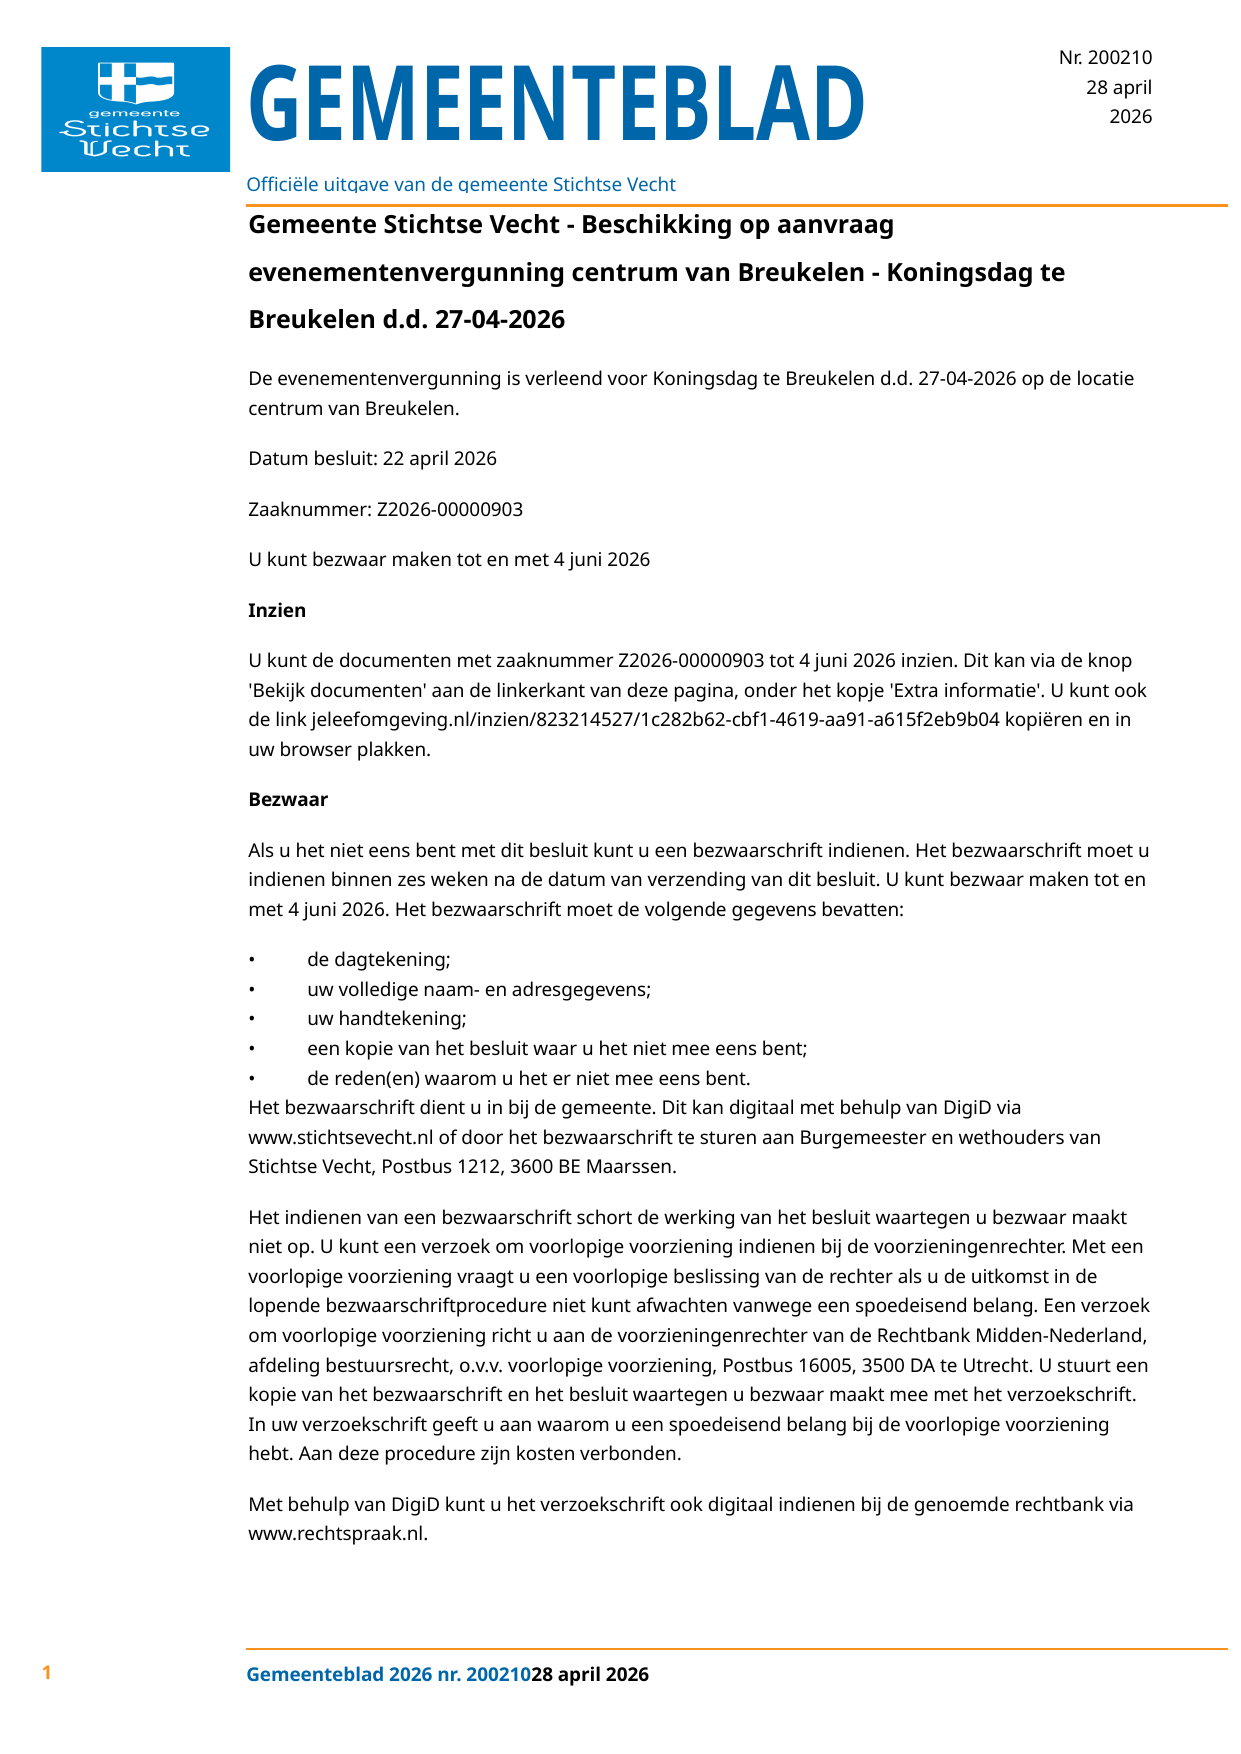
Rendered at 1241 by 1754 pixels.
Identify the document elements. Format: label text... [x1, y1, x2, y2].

text Met behulp van DigiD kunt u het verzoekschrift ook digitaal indienen bij de genoemde rechtbank via www.rechtspraak.nl. [248, 1491, 1152, 1546]
text U kunt bezwaar maken tot en met 4 juni 2026 [248, 546, 1152, 572]
text Gemeente Stichtse Vecht - Beschikking op aanvraag evenementenvergunning centrum van Breukelen - Koningsdag te Breukelen d.d. 27-04-2026 [248, 207, 1152, 336]
list de dagtekening; [248, 946, 1152, 972]
picture [99, 63, 135, 101]
list uw handtekening; [248, 1006, 1152, 1031]
list uw volledige naam- en adresgegevens; [248, 976, 1152, 1002]
text Datum besluit: 22 april 2026 [248, 446, 1152, 471]
text Het bezwaarschrift dient u in bij de gemeente. Dit kan digitaal met behulp van DigiD via www.stichtsevecht.nl of door het bezwaarschrift te sturen aan Burgemeester en wethouders van Stichtse Vecht, Postbus 1212, 3600 BE Maarssen. [248, 1094, 1152, 1179]
text Als u het niet eens bent met dit besluit kunt u een bezwaarschrift indienen. Het bezwaarschrift moet u indienen binnen zes weken na de datum van verzending van dit besluit. U kunt bezwaar maken tot en met 4 juni 2026. Het bezwaarschrift moet de volgende gegevens bevatten: [248, 837, 1152, 922]
list een kopie van het besluit waar u het niet mee eens bent; [248, 1035, 1152, 1061]
text Bezwaar [248, 786, 1152, 812]
text U kunt de documenten met zaaknummer Z2026-00000903 tot 4 juni 2026 inzien. Dit kan via de knop 'Bekijk documenten' aan de linkerkant van deze pagina, onder het kopje 'Extra informatie'. U kunt ook de link jeleefomgeving.nl/inzien/823214527/1c282b62-cbf1-4619-aa91-a615f2eb9b04 kopiëren en in uw browser plakken. [248, 647, 1152, 762]
text Het indienen van een bezwaarschrift schort de werking van het besluit waartegen u bezwaar maakt niet op. U kunt een verzoek om voorlopige voorziening indienen bij de voorzieningenrechter. Met een voorlopige voorziening vraagt u een voorlopige beslissing van de rechter als u de uitkomst in de lopende bezwaarschriftprocedure niet kunt afwachten vanwege een spoedeisend belang. Een verzoek om voorlopige voorziening richt u aan de voorzieningenrechter van de Rechtbank Midden-Nederland, afdeling bestuursrecht, o.v.v. voorlopige voorziening, Postbus 16005, 3500 DA te Utrecht. U stuurt een kopie van het bezwaarschrift en het besluit waartegen u bezwaar maakt mee met het verzoekschrift. In uw verzoekschrift geeft u aan waarom u een spoedeisend belang bij de voorlopige voorziening hebt. Aan deze procedure zijn kosten verbonden. [248, 1204, 1152, 1466]
picture [137, 63, 174, 103]
list de reden(en) waarom u het er niet mee eens bent. [248, 1065, 1152, 1090]
text Inzien [248, 597, 1152, 622]
text Zaaknummer: Z2026-00000903 [248, 496, 1152, 522]
text De evenementenvergunning is verleend voor Koningsdag te Breukelen d.d. 27-04-2026 op de locatie centrum van Breukelen. [248, 366, 1152, 421]
